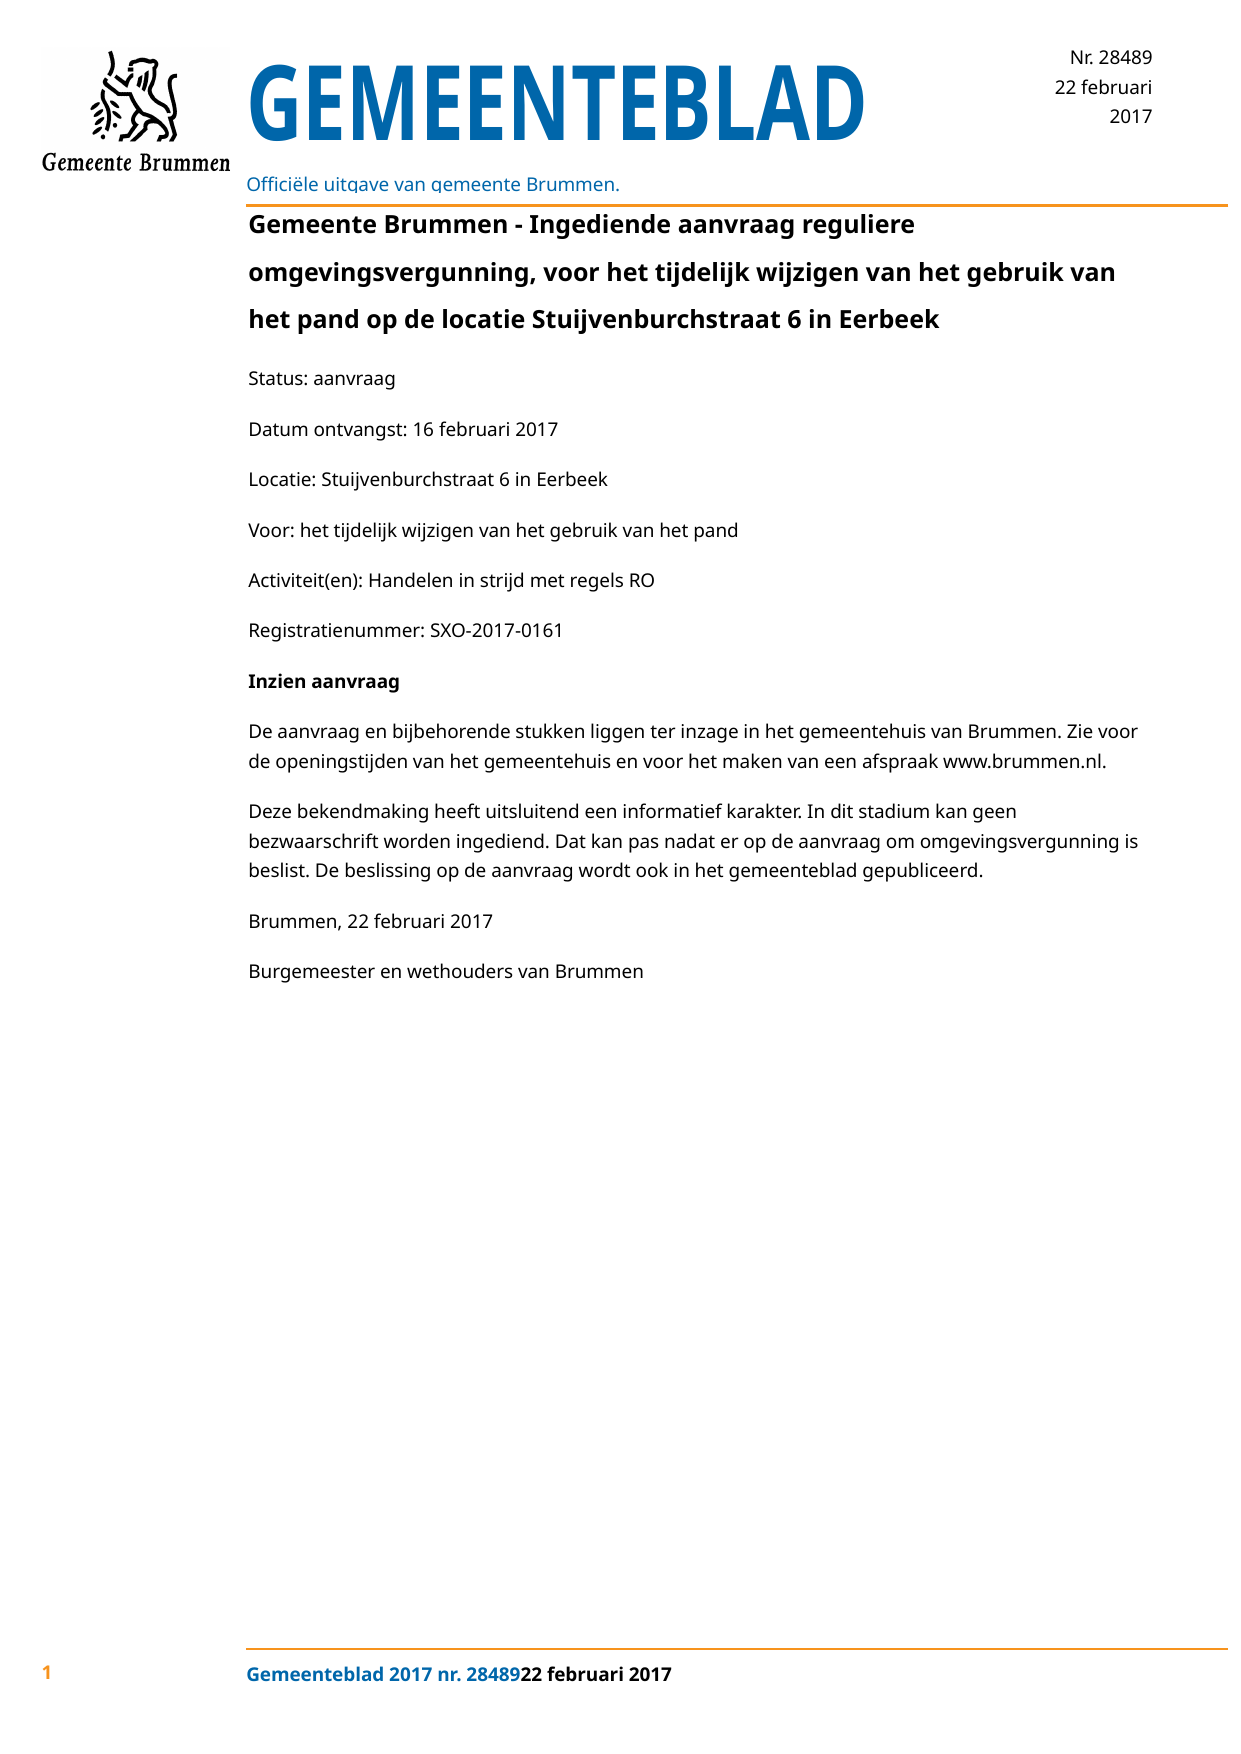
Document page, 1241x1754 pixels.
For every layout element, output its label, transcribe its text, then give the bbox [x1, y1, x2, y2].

text Deze bekendmaking heeft uitsluitend een informatief karakter. In dit stadium kan geen bezwaarschrift worden ingediend. Dat kan pas nadat er op de aanvraag om omgevingsvergunning is beslist. De beslissing op de aanvraag wordt ook in het gemeenteblad gepubliceerd. [248, 798, 1152, 883]
picture [41, 47, 231, 172]
text Locatie: Stuijvenburchstraat 6 in Eerbeek [248, 466, 1152, 492]
text Datum ontvangst: 16 februari 2017 [248, 416, 1152, 442]
text De aanvraag en bijbehorende stukken liggen ter inzage in het gemeentehuis van Brummen. Zie voor de openingstijden van het gemeentehuis en voor het maken van een afspraak www.brummen.nl. [248, 718, 1152, 774]
text Inzien aanvraag [248, 668, 1152, 694]
text Brummen, 22 februari 2017 [248, 908, 1152, 934]
text Burgemeester en wethouders van Brummen [248, 958, 1152, 984]
text Voor: het tijdelijk wijzigen van het gebruik van het pand [248, 517, 1152, 542]
text Registratienummer: SXO-2017-0161 [248, 618, 1152, 643]
text Activiteit(en): Handelen in strijd met regels RO [248, 567, 1152, 593]
text Status: aanvraag [248, 366, 1152, 391]
text Gemeente Brummen - Ingediende aanvraag reguliere omgevingsvergunning, voor het tijdelijk wijzigen van het gebruik van het pand op de locatie Stuijvenburchstraat 6 in Eerbeek [248, 207, 1152, 336]
